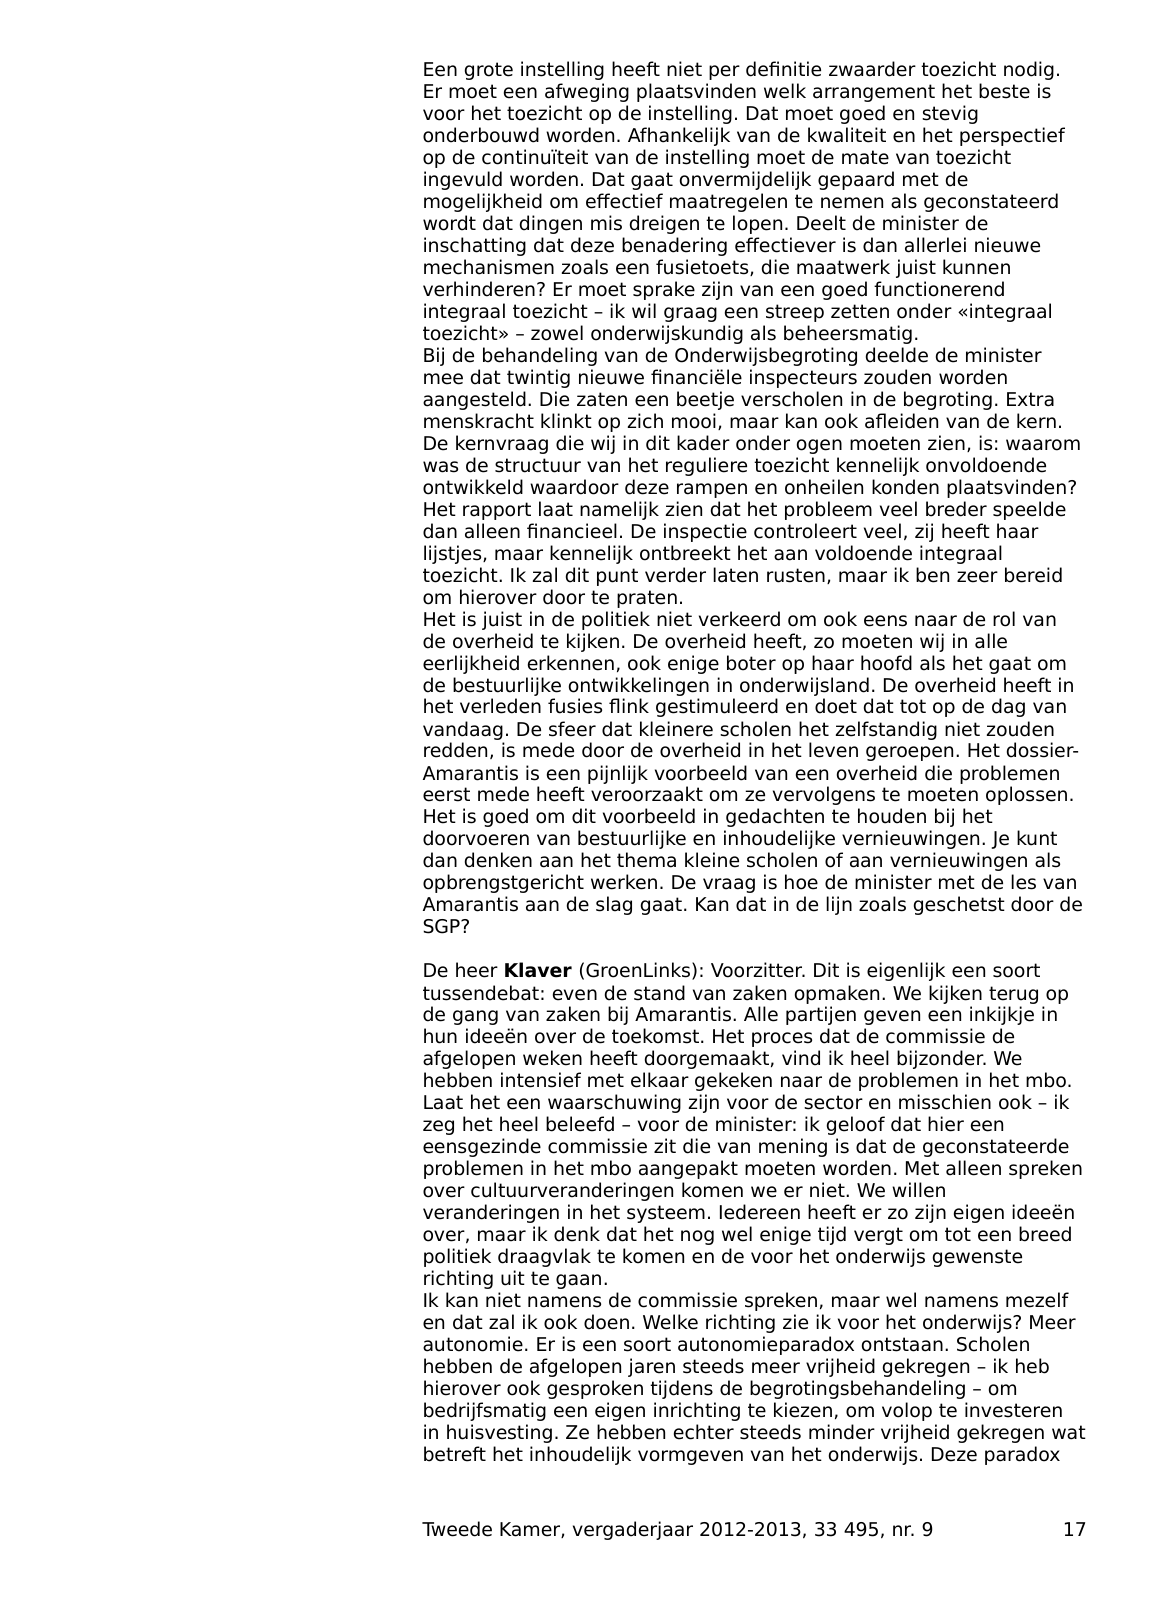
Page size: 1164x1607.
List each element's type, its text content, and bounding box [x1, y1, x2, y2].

text Het is juist in de politiek niet verkeerd om ook eens naar de rol van de overheid te kijken. De overheid heeft, zo moeten wij in alle eerlijkheid erkennen, ook enige boter op haar hoofd als het gaat om de bestuurlijke ontwikkelingen in onderwijsland. De overheid heeft in het verleden fusies flink gestimuleerd en doet dat tot op de dag van vandaag. De sfeer dat kleinere scholen het zelfstandig niet zouden redden, is mede door de overheid in het leven geroepen. Het dossier-Amarantis is een pijnlijk voorbeeld van een overheid die problemen eerst mede heeft veroorzaakt om ze vervolgens te moeten oplossen. Het is goed om dit voorbeeld in gedachten te houden bij het doorvoeren van bestuurlijke en inhoudelijke vernieuwingen. Je kunt dan denken aan het thema kleine scholen of aan vernieuwingen als opbrengstgericht werken. De vraag is hoe de minister met de les van Amarantis aan de slag gaat. Kan dat in de lijn zoals geschetst door de SGP? [422, 608, 1087, 938]
text Een grote instelling heeft niet per definitie zwaarder toezicht nodig. Er moet een afweging plaatsvinden welk arrangement het beste is voor het toezicht op de instelling. Dat moet goed en stevig onderbouwd worden. Afhankelijk van de kwaliteit en het perspectief op de continuïteit van de instelling moet de mate van toezicht ingevuld worden. Dat gaat onvermijdelijk gepaard met de mogelijkheid om effectief maatregelen te nemen als geconstateerd wordt dat dingen mis dreigen te lopen. Deelt de minister de inschatting dat deze benadering effectiever is dan allerlei nieuwe mechanismen zoals een fusietoets, die maatwerk juist kunnen verhinderen? Er moet sprake zijn van een goed functionerend integraal toezicht – ik wil graag een streep zetten onder «integraal toezicht» – zowel onderwijskundig als beheersmatig. [422, 59, 1087, 345]
text Bij de behandeling van de Onderwijsbegroting deelde de minister mee dat twintig nieuwe financiële inspecteurs zouden worden aangesteld. Die zaten een beetje verscholen in de begroting. Extra menskracht klinkt op zich mooi, maar kan ook afleiden van de kern. De kernvraag die wij in dit kader onder ogen moeten zien, is: waarom was de structuur van het reguliere toezicht kennelijk onvoldoende ontwikkeld waardoor deze rampen en onheilen konden plaatsvinden? Het rapport laat namelijk zien dat het probleem veel breder speelde dan alleen financieel. De inspectie controleert veel, zij heeft haar lijstjes, maar kennelijk ontbreekt het aan voldoende integraal toezicht. Ik zal dit punt verder laten rusten, maar ik ben zeer bereid om hierover door te praten. [422, 345, 1087, 608]
text De heer Klaver (GroenLinks): Voorzitter. Dit is eigenlijk een soort tussendebat: even de stand van zaken opmaken. We kijken terug op de gang van zaken bij Amarantis. Alle partijen geven een inkijkje in hun ideeën over de toekomst. Het proces dat de commissie de afgelopen weken heeft doorgemaakt, vind ik heel bijzonder. We hebben intensief met elkaar gekeken naar de problemen in het mbo. Laat het een waarschuwing zijn voor de sector en misschien ook – ik zeg het heel beleefd – voor de minister: ik geloof dat hier een eensgezinde commissie zit die van mening is dat de geconstateerde problemen in het mbo aangepakt moeten worden. Met alleen spreken over cultuurveranderingen komen we er niet. We willen veranderingen in het systeem. Iedereen heeft er zo zijn eigen ideeën over, maar ik denk dat het nog wel enige tijd vergt om tot een breed politiek draagvlak te komen en de voor het onderwijs gewenste richting uit te gaan. [422, 960, 1087, 1290]
text Ik kan niet namens de commissie spreken, maar wel namens mezelf en dat zal ik ook doen. Welke richting zie ik voor het onderwijs? Meer autonomie. Er is een soort autonomieparadox ontstaan. Scholen hebben de afgelopen jaren steeds meer vrijheid gekregen – ik heb hierover ook gesproken tijdens de begrotingsbehandeling – om bedrijfsmatig een eigen inrichting te kiezen, om volop te investeren in huisvesting. Ze hebben echter steeds minder vrijheid gekregen wat betreft het inhoudelijk vormgeven van het onderwijs. Deze paradox [422, 1290, 1087, 1466]
